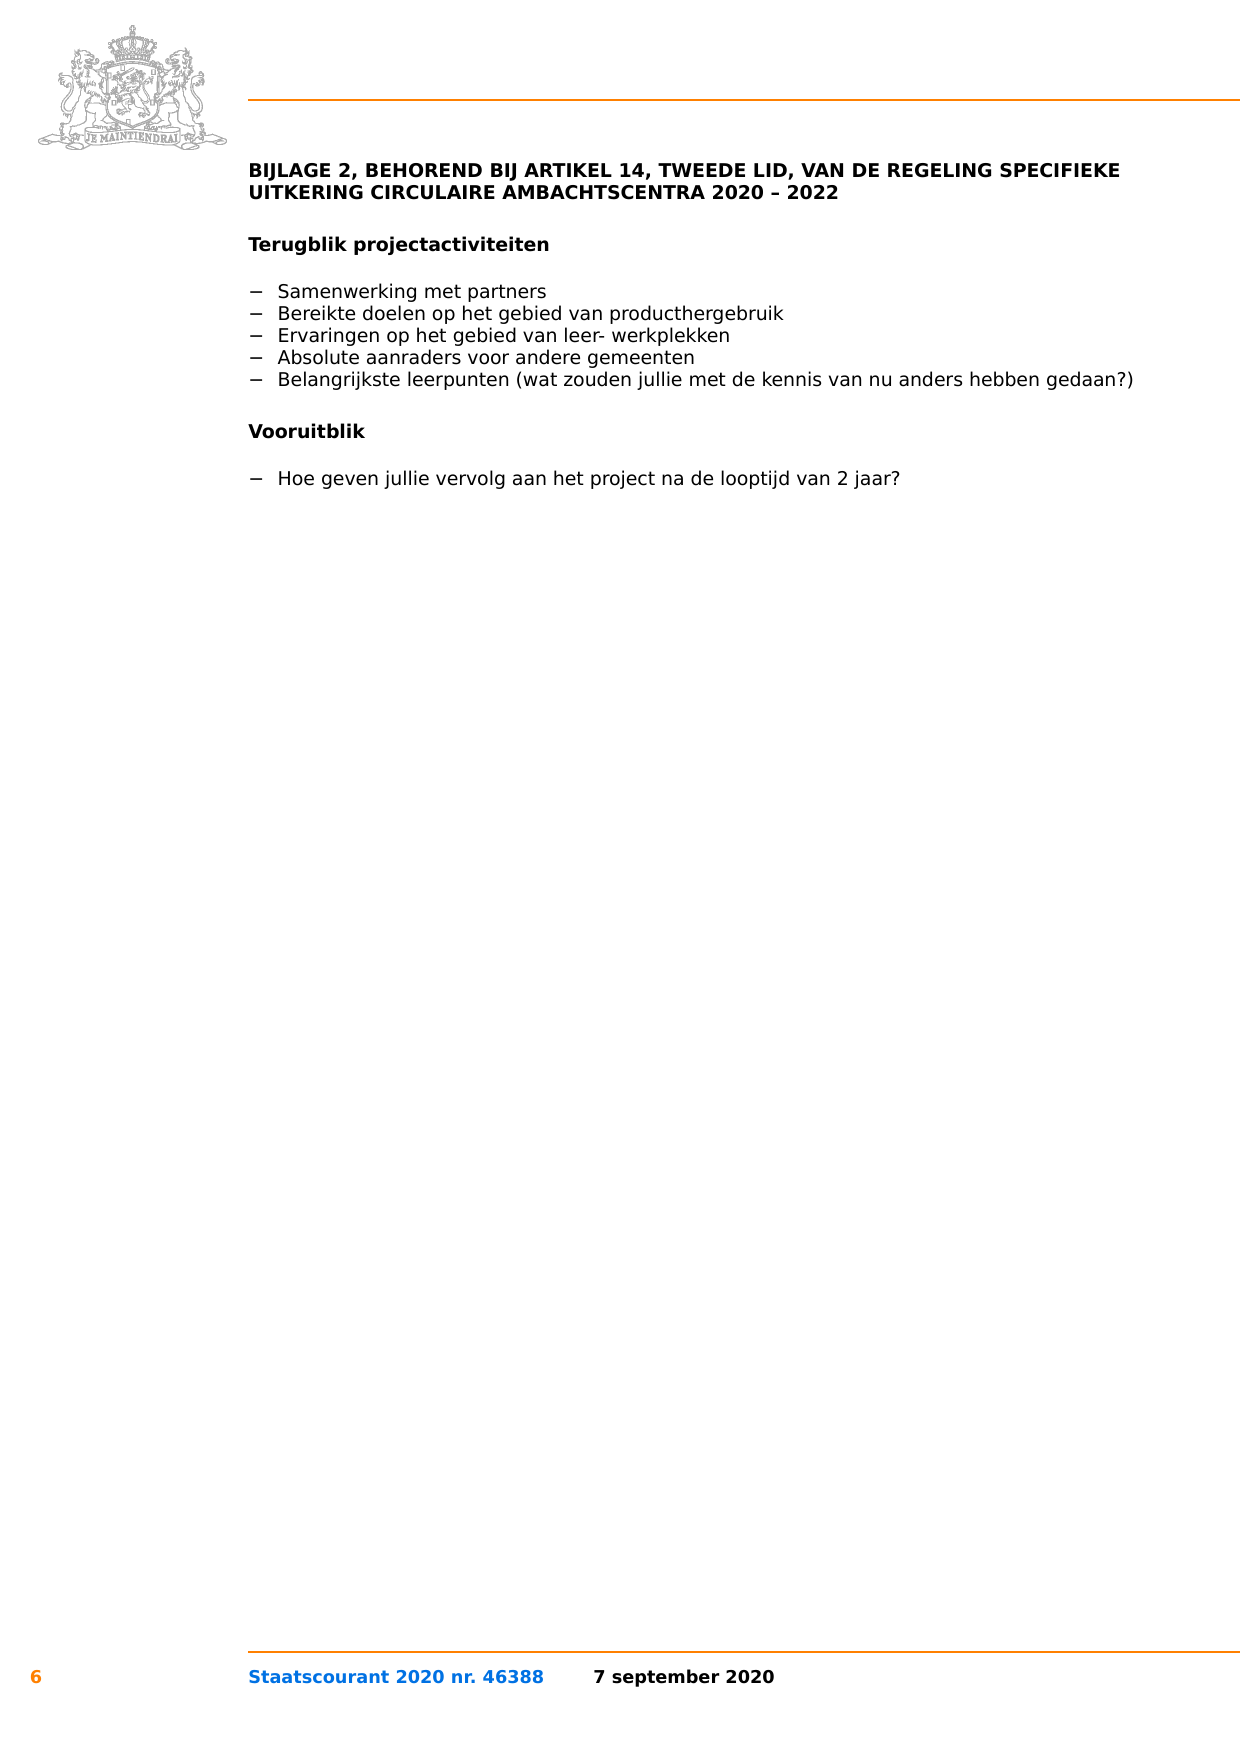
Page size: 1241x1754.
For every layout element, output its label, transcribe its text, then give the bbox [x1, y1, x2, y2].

subtitle Terugblik projectactiviteiten [248, 234, 1163, 256]
text − Samenwerking met partners [248, 281, 1163, 303]
text − Belangrijkste leerpunten (wat zouden jullie met de kennis van nu anders hebben gedaan?) [248, 369, 1163, 391]
picture [38, 25, 227, 150]
subtitle BIJLAGE 2, BEHOREND BIJ ARTIKEL 14, TWEEDE LID, VAN DE REGELING SPECIFIEKE UITKERING CIRCULAIRE AMBACHTSCENTRA 2020 – 2022 [248, 160, 1163, 204]
text − Hoe geven jullie vervolg aan het project na de looptijd van 2 jaar? [248, 468, 1163, 490]
subtitle Vooruitblik [248, 421, 1163, 443]
text − Bereikte doelen op het gebied van producthergebruik [248, 303, 1163, 325]
text − Absolute aanraders voor andere gemeenten [248, 347, 1163, 369]
text − Ervaringen op het gebied van leer- werkplekken [248, 325, 1163, 347]
